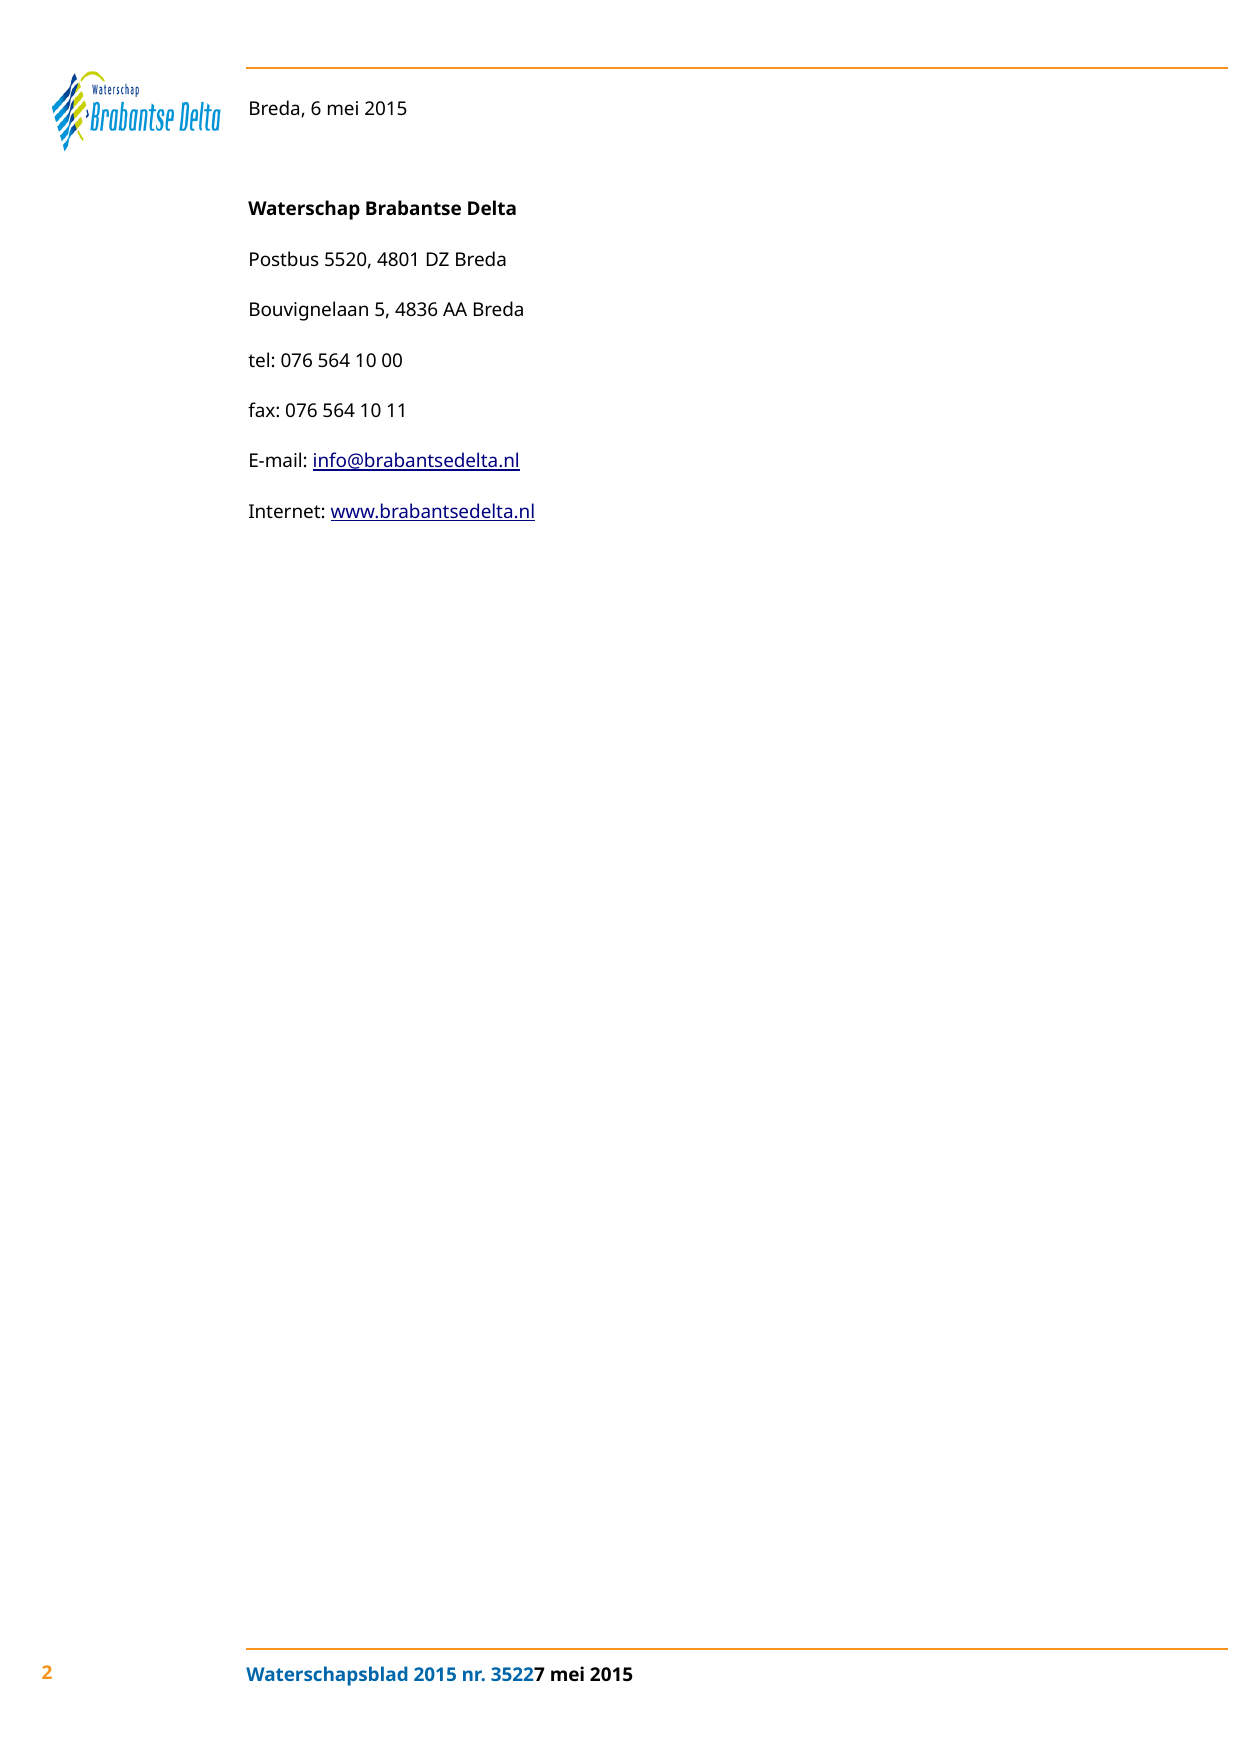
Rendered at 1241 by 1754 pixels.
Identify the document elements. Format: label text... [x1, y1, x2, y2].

picture [41, 47, 231, 172]
text fax: 076 564 10 11 [248, 397, 1152, 423]
text Postbus 5520, 4801 DZ Breda [248, 246, 1152, 272]
text Breda, 6 mei 2015 [248, 95, 1152, 121]
text Bouvignelaan 5, 4836 AA Breda [248, 296, 1152, 322]
text Waterschap Brabantse Delta [248, 196, 1152, 221]
text Internet: www.brabantsedelta.nl [248, 498, 1152, 524]
text tel: 076 564 10 00 [248, 347, 1152, 373]
text E-mail: info@brabantsedelta.nl [248, 448, 1152, 473]
